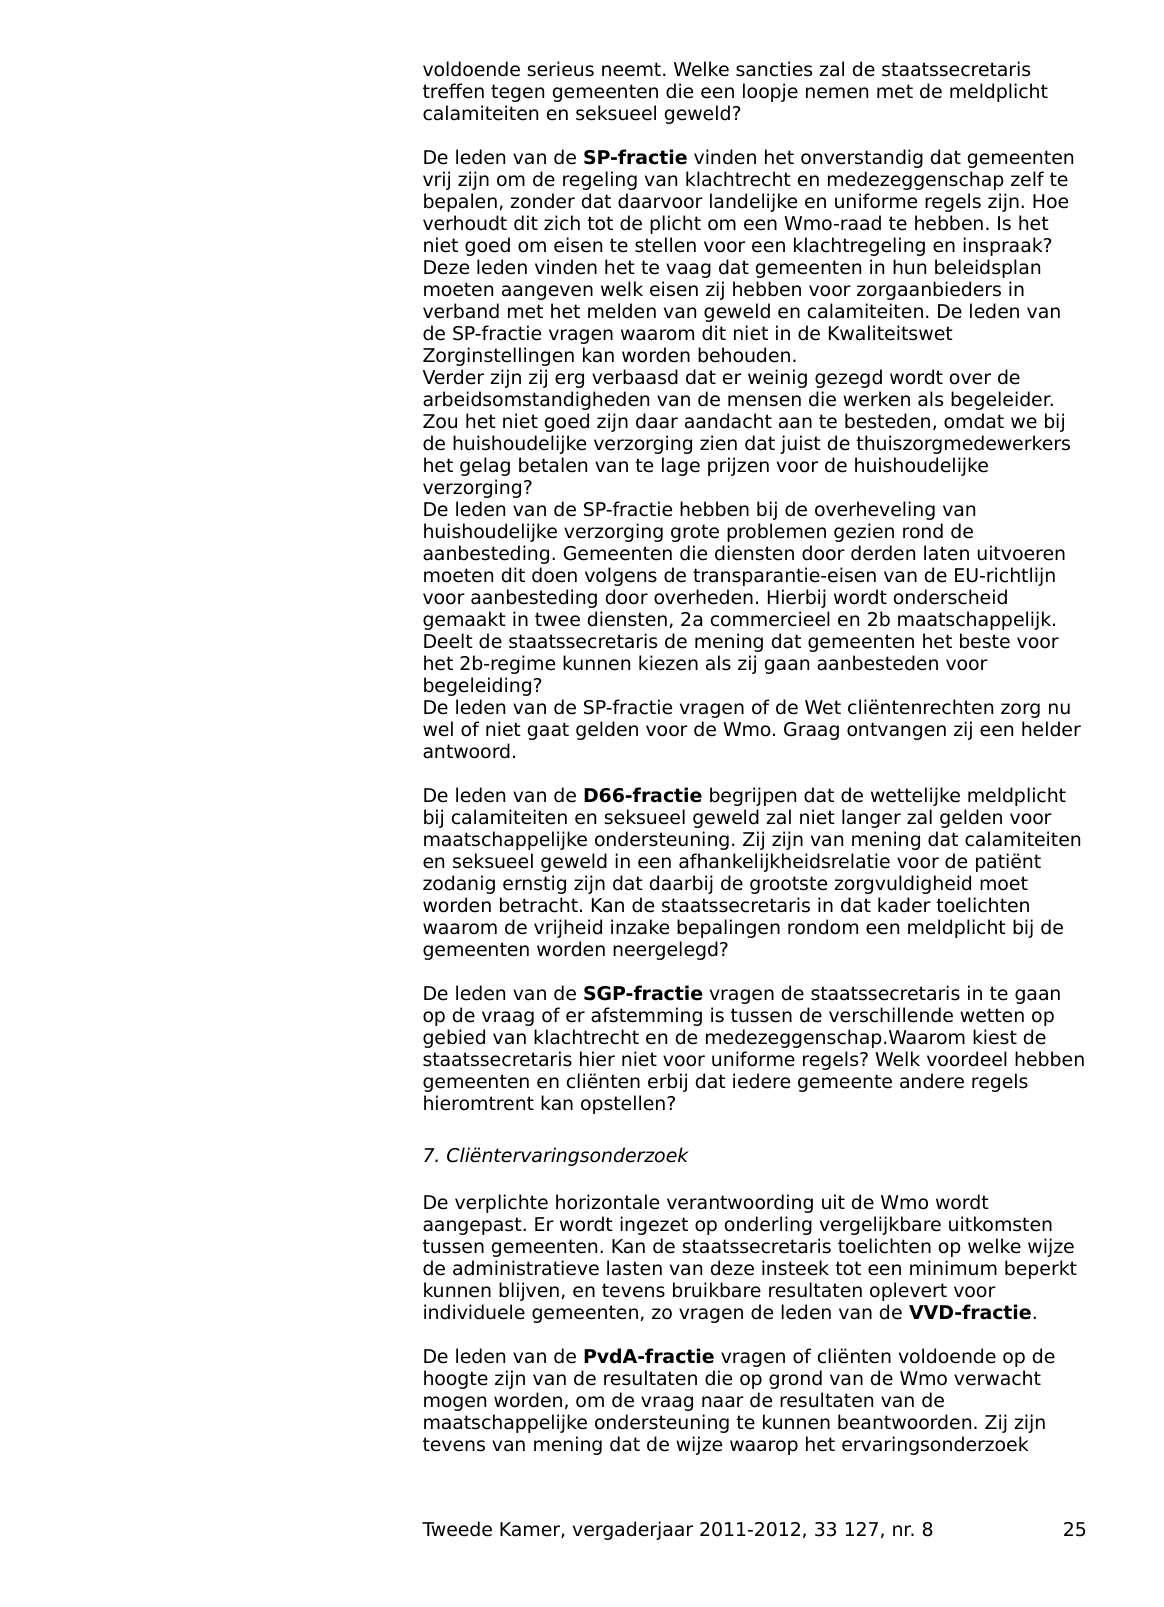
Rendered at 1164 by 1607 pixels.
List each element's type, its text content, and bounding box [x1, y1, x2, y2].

text De leden van de SP-fractie hebben bij de overheveling van huishoudelijke verzorging grote problemen gezien rond de aanbesteding. Gemeenten die diensten door derden laten uitvoeren moeten dit doen volgens de transparantie-eisen van de EU-richtlijn voor aanbesteding door overheden. Hierbij wordt onderscheid gemaakt in twee diensten, 2a commercieel en 2b maatschappelijk. Deelt de staatssecretaris de mening dat gemeenten het beste voor het 2b-regime kunnen kiezen als zij gaan aanbesteden voor begeleiding? [422, 499, 1087, 697]
subtitle 7. Cliëntervaringsonderzoek [422, 1145, 1087, 1167]
text De leden van de SP-fractie vinden het onverstandig dat gemeenten vrij zijn om de regeling van klachtrecht en medezeggenschap zelf te bepalen, zonder dat daarvoor landelijke en uniforme regels zijn. Hoe verhoudt dit zich tot de plicht om een Wmo-raad te hebben. Is het niet goed om eisen te stellen voor een klachtregeling en inspraak? [422, 147, 1087, 257]
text De verplichte horizontale verantwoording uit de Wmo wordt aangepast. Er wordt ingezet op onderling vergelijkbare uitkomsten tussen gemeenten. Kan de staatssecretaris toelichten op welke wijze de administratieve lasten van deze insteek tot een minimum beperkt kunnen blijven, en tevens bruikbare resultaten oplevert voor individuele gemeenten, zo vragen de leden van de VVD-fractie. [422, 1192, 1087, 1323]
text Verder zijn zij erg verbaasd dat er weinig gezegd wordt over de arbeidsomstandigheden van de mensen die werken als begeleider. Zou het niet goed zijn daar aandacht aan te besteden, omdat we bij de huishoudelijke verzorging zien dat juist de thuiszorgmedewerkers het gelag betalen van te lage prijzen voor de huishoudelijke verzorging? [422, 367, 1087, 499]
text De leden van de SP-fractie vragen of de Wet cliëntenrechten zorg nu wel of niet gaat gelden voor de Wmo. Graag ontvangen zij een helder antwoord. [422, 697, 1087, 763]
text voldoende serieus neemt. Welke sancties zal de staatssecretaris treffen tegen gemeenten die een loopje nemen met de meldplicht calamiteiten en seksueel geweld? [422, 59, 1087, 125]
text De leden van de PvdA-fractie vragen of cliënten voldoende op de hoogte zijn van de resultaten die op grond van de Wmo verwacht mogen worden, om de vraag naar de resultaten van de maatschappelijke ondersteuning te kunnen beantwoorden. Zij zijn tevens van mening dat de wijze waarop het ervaringsonderzoek [422, 1346, 1087, 1456]
text De leden van de D66-fractie begrijpen dat de wettelijke meldplicht bij calamiteiten en seksueel geweld zal niet langer zal gelden voor maatschappelijke ondersteuning. Zij zijn van mening dat calamiteiten en seksueel geweld in een afhankelijkheidsrelatie voor de patiënt zodanig ernstig zijn dat daarbij de grootste zorgvuldigheid moet worden betracht. Kan de staatssecretaris in dat kader toelichten waarom de vrijheid inzake bepalingen rondom een meldplicht bij de gemeenten worden neergelegd? [422, 785, 1087, 961]
text Deze leden vinden het te vaag dat gemeenten in hun beleidsplan moeten aangeven welk eisen zij hebben voor zorgaanbieders in verband met het melden van geweld en calamiteiten. De leden van de SP-fractie vragen waarom dit niet in de Kwaliteitswet Zorginstellingen kan worden behouden. [422, 257, 1087, 367]
text De leden van de SGP-fractie vragen de staatssecretaris in te gaan op de vraag of er afstemming is tussen de verschillende wetten op gebied van klachtrecht en de medezeggenschap.Waarom kiest de staatssecretaris hier niet voor uniforme regels? Welk voordeel hebben gemeenten en cliënten erbij dat iedere gemeente andere regels hieromtrent kan opstellen? [422, 983, 1087, 1115]
